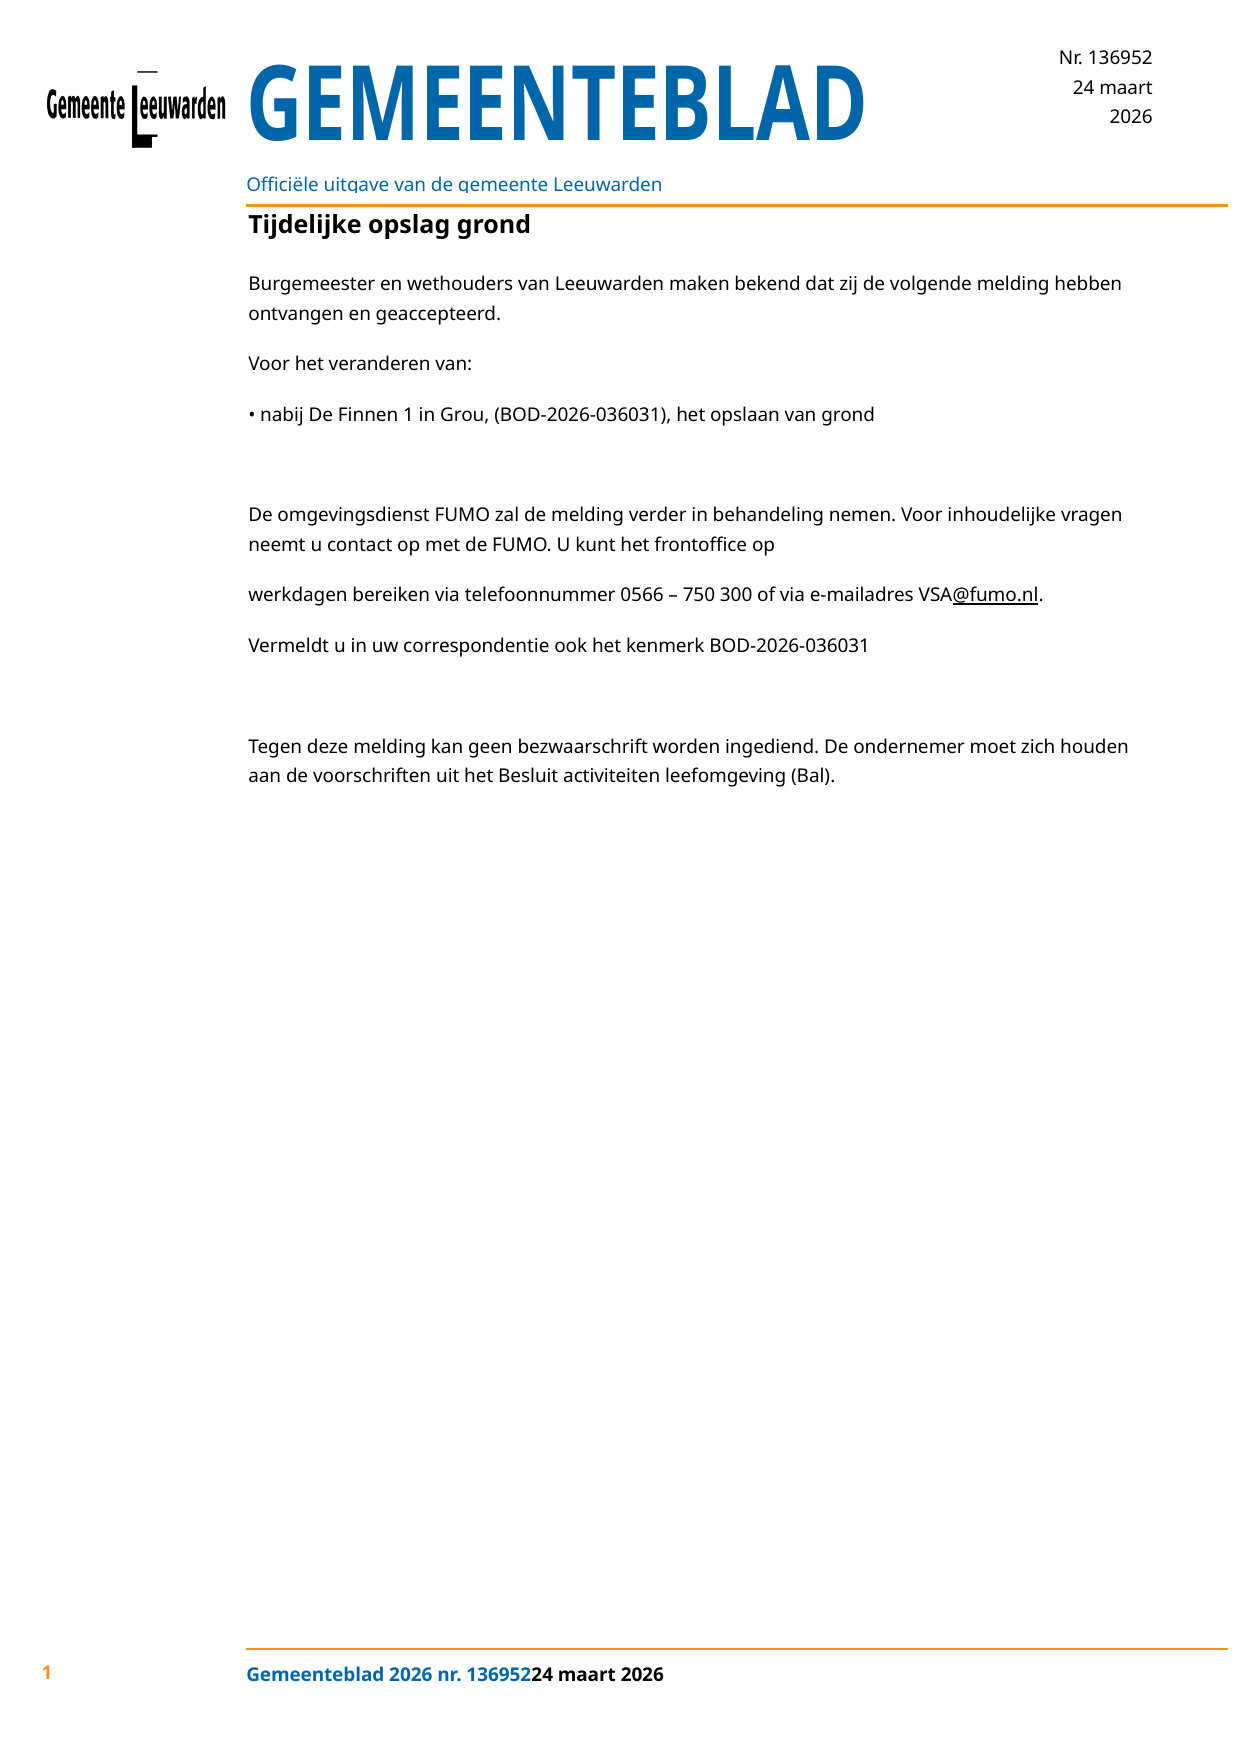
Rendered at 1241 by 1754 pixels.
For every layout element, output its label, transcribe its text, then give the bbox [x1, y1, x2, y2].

text Burgemeester en wethouders van Leeuwarden maken bekend dat zij de volgende melding hebben ontvangen en geaccepteerd. [248, 270, 1152, 326]
text werkdagen bereiken via telefoonnummer 0566 – 750 300 of via e-mailadres VSA@fumo.nl. [248, 582, 1152, 607]
text Vermeldt u in uw correspondentie ook het kenmerk BOD-2026-036031 [248, 632, 1152, 658]
text Voor het veranderen van: [248, 350, 1152, 376]
text Tegen deze melding kan geen bezwaarschrift worden ingediend. De ondernemer moet zich houden aan de voorschriften uit het Besluit activiteiten leefomgeving (Bal). [248, 733, 1152, 788]
text De omgevingsdienst FUMO zal de melding verder in behandeling nemen. Voor inhoudelijke vragen neemt u contact op met de FUMO. U kunt het frontoffice op [248, 502, 1152, 557]
picture [41, 47, 231, 172]
text Tijdelijke opslag grond [248, 207, 1152, 241]
text • nabij De Finnen 1 in Grou, (BOD-2026-036031), het opslaan van grond [248, 401, 1152, 426]
